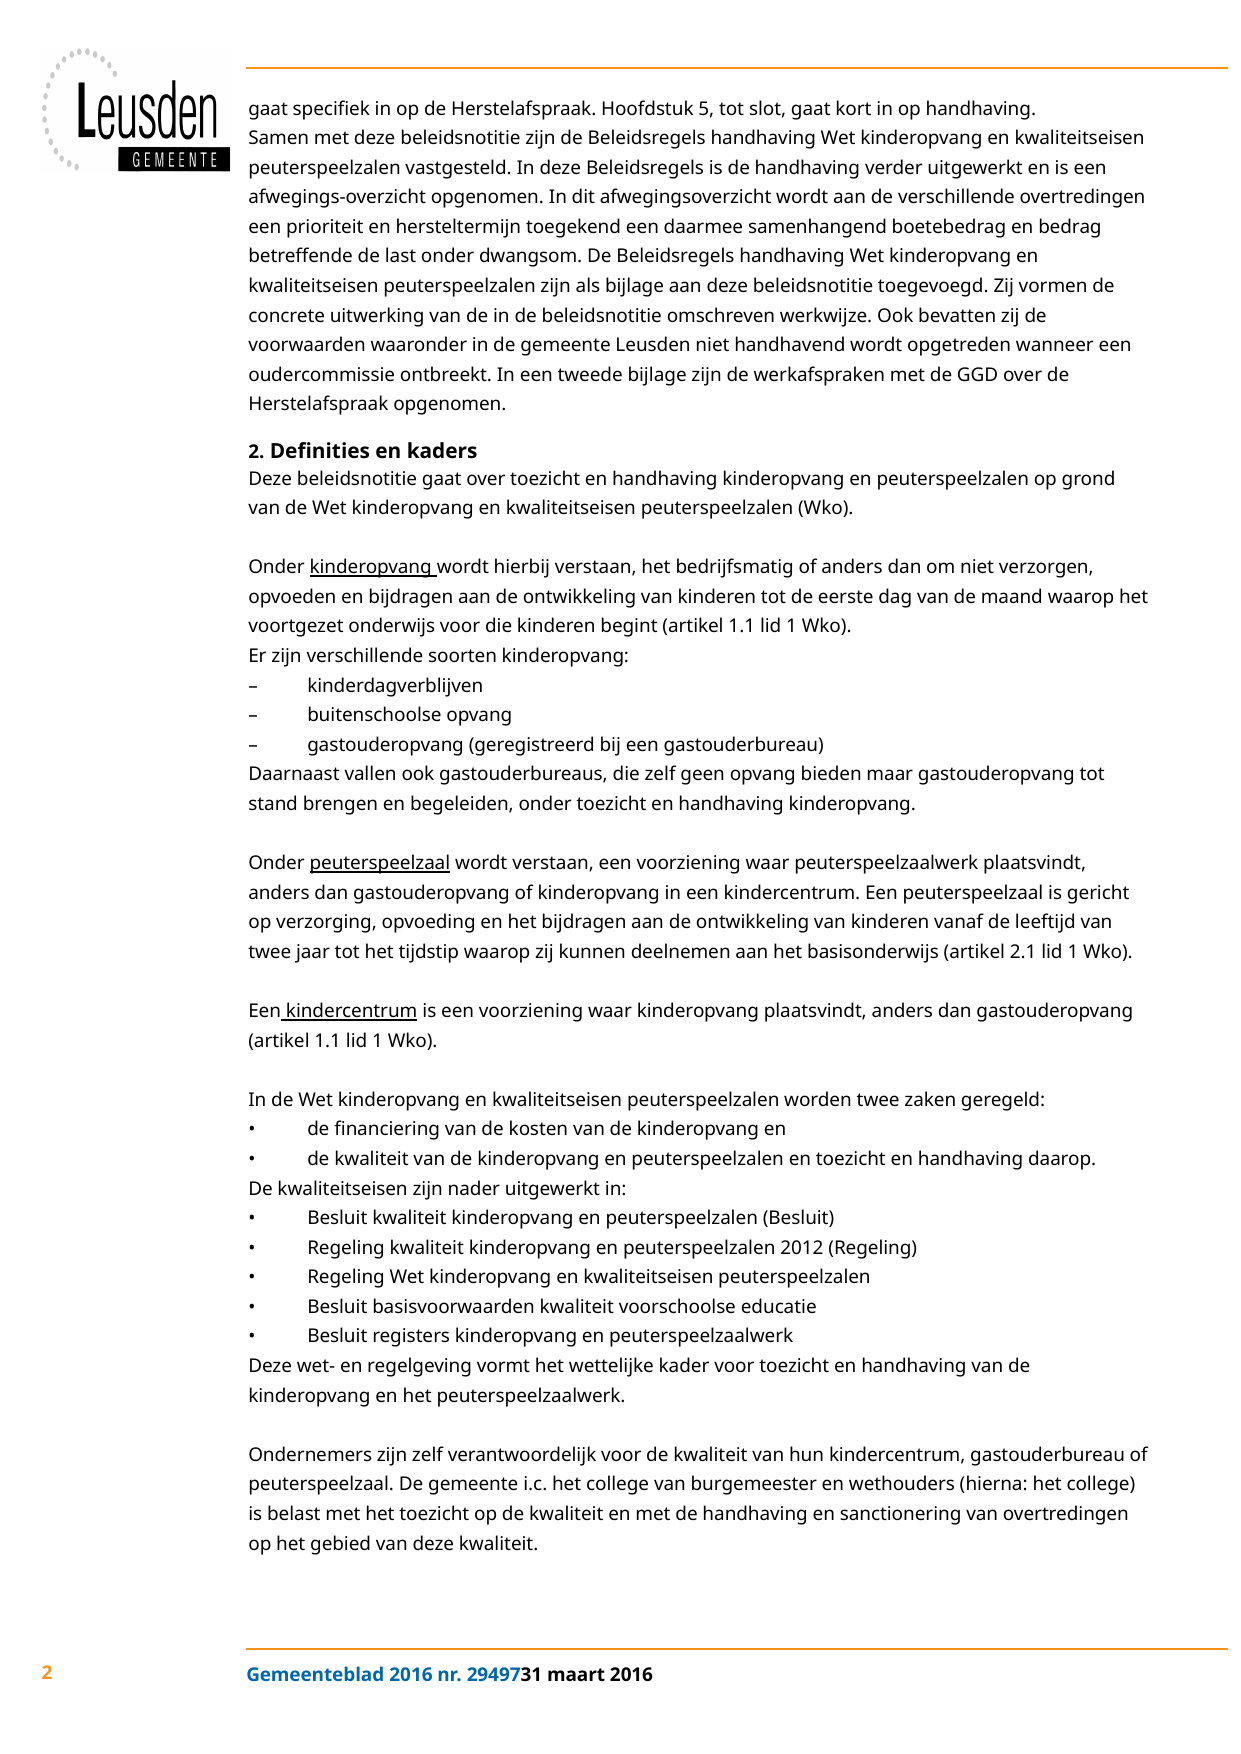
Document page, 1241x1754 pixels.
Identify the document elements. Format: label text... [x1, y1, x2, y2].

text Deze beleidsnotitie gaat over toezicht en handhaving kinderopvang en peuterspeelzalen op grond van de Wet kinderopvang en kwaliteitseisen peuterspeelzalen (Wko). [248, 465, 1152, 520]
text Ondernemers zijn zelf verantwoordelijk voor de kwaliteit van hun kindercentrum, gastouderbureau of peuterspeelzaal. De gemeente i.c. het college van burgemeester en wethouders (hierna: het college) is belast met het toezicht op de kwaliteit en met de handhaving en sanctionering van overtredingen op het gebied van deze kwaliteit. [248, 1441, 1152, 1555]
list Besluit registers kinderopvang en peuterspeelzaalwerk [248, 1323, 1152, 1348]
list Besluit kwaliteit kinderopvang en peuterspeelzalen (Besluit) [248, 1204, 1152, 1230]
list Regeling kwaliteit kinderopvang en peuterspeelzalen 2012 (Regeling) [248, 1234, 1152, 1259]
text gaat specifiek in op de Herstelafspraak. Hoofdstuk 5, tot slot, gaat kort in op handhaving. [248, 95, 1152, 121]
text 2. Definities en kaders [248, 436, 1152, 465]
text Er zijn verschillende soorten kinderopvang: [248, 642, 1152, 668]
picture [41, 47, 231, 172]
list gastouderopvang (geregistreerd bij een gastouderbureau) [248, 731, 1152, 757]
list kinderdagverblijven [248, 672, 1152, 697]
text Onder peuterspeelzaal wordt verstaan, een voorziening waar peuterspeelzaalwerk plaatsvindt, anders dan gastouderopvang of kinderopvang in een kindercentrum. Een peuterspeelzaal is gericht op verzorging, opvoeding en het bijdragen aan de ontwikkeling van kinderen vanaf de leeftijd van twee jaar tot het tijdstip waarop zij kunnen deelnemen aan het basisonderwijs (artikel 2.1 lid 1 Wko). [248, 849, 1152, 964]
text Daarnaast vallen ook gastouderbureaus, die zelf geen opvang bieden maar gastouderopvang tot stand brengen en begeleiden, onder toezicht en handhaving kinderopvang. [248, 761, 1152, 816]
list buitenschoolse opvang [248, 701, 1152, 727]
text Deze wet- en regelgeving vormt het wettelijke kader voor toezicht en handhaving van de kinderopvang en het peuterspeelzaalwerk. [248, 1352, 1152, 1407]
text In de Wet kinderopvang en kwaliteitseisen peuterspeelzalen worden twee zaken geregeld: [248, 1086, 1152, 1112]
text Samen met deze beleidsnotitie zijn de Beleidsregels handhaving Wet kinderopvang en kwaliteitseisen peuterspeelzalen vastgesteld. In deze Beleidsregels is de handhaving verder uitgewerkt en is een afwegings-overzicht opgenomen. In dit afwegingsoverzicht wordt aan de verschillende overtredingen een prioriteit en hersteltermijn toegekend een daarmee samenhangend boetebedrag en bedrag betreffende de last onder dwangsom. De Beleidsregels handhaving Wet kinderopvang en kwaliteitseisen peuterspeelzalen zijn als bijlage aan deze beleidsnotitie toegevoegd. Zij vormen de concrete uitwerking van de in de beleidsnotitie omschreven werkwijze. Ook bevatten zij de voorwaarden waaronder in de gemeente Leusden niet handhavend wordt opgetreden wanneer een oudercommissie ontbreekt. In een tweede bijlage zijn de werkafspraken met de GGD over de Herstelafspraak opgenomen. [248, 124, 1152, 416]
text Een kindercentrum is een voorziening waar kinderopvang plaatsvindt, anders dan gastouderopvang (artikel 1.1 lid 1 Wko). [248, 997, 1152, 1052]
list Besluit basisvoorwaarden kwaliteit voorschoolse educatie [248, 1293, 1152, 1319]
list Regeling Wet kinderopvang en kwaliteitseisen peuterspeelzalen [248, 1263, 1152, 1289]
text De kwaliteitseisen zijn nader uitgewerkt in: [248, 1175, 1152, 1200]
text Onder kinderopvang wordt hierbij verstaan, het bedrijfsmatig of anders dan om niet verzorgen, opvoeden en bijdragen aan de ontwikkeling van kinderen tot de eerste dag van de maand waarop het voortgezet onderwijs voor die kinderen begint (artikel 1.1 lid 1 Wko). [248, 553, 1152, 638]
list de financiering van de kosten van de kinderopvang en [248, 1116, 1152, 1141]
list de kwaliteit van de kinderopvang en peuterspeelzalen en toezicht en handhaving daarop. [248, 1145, 1152, 1171]
